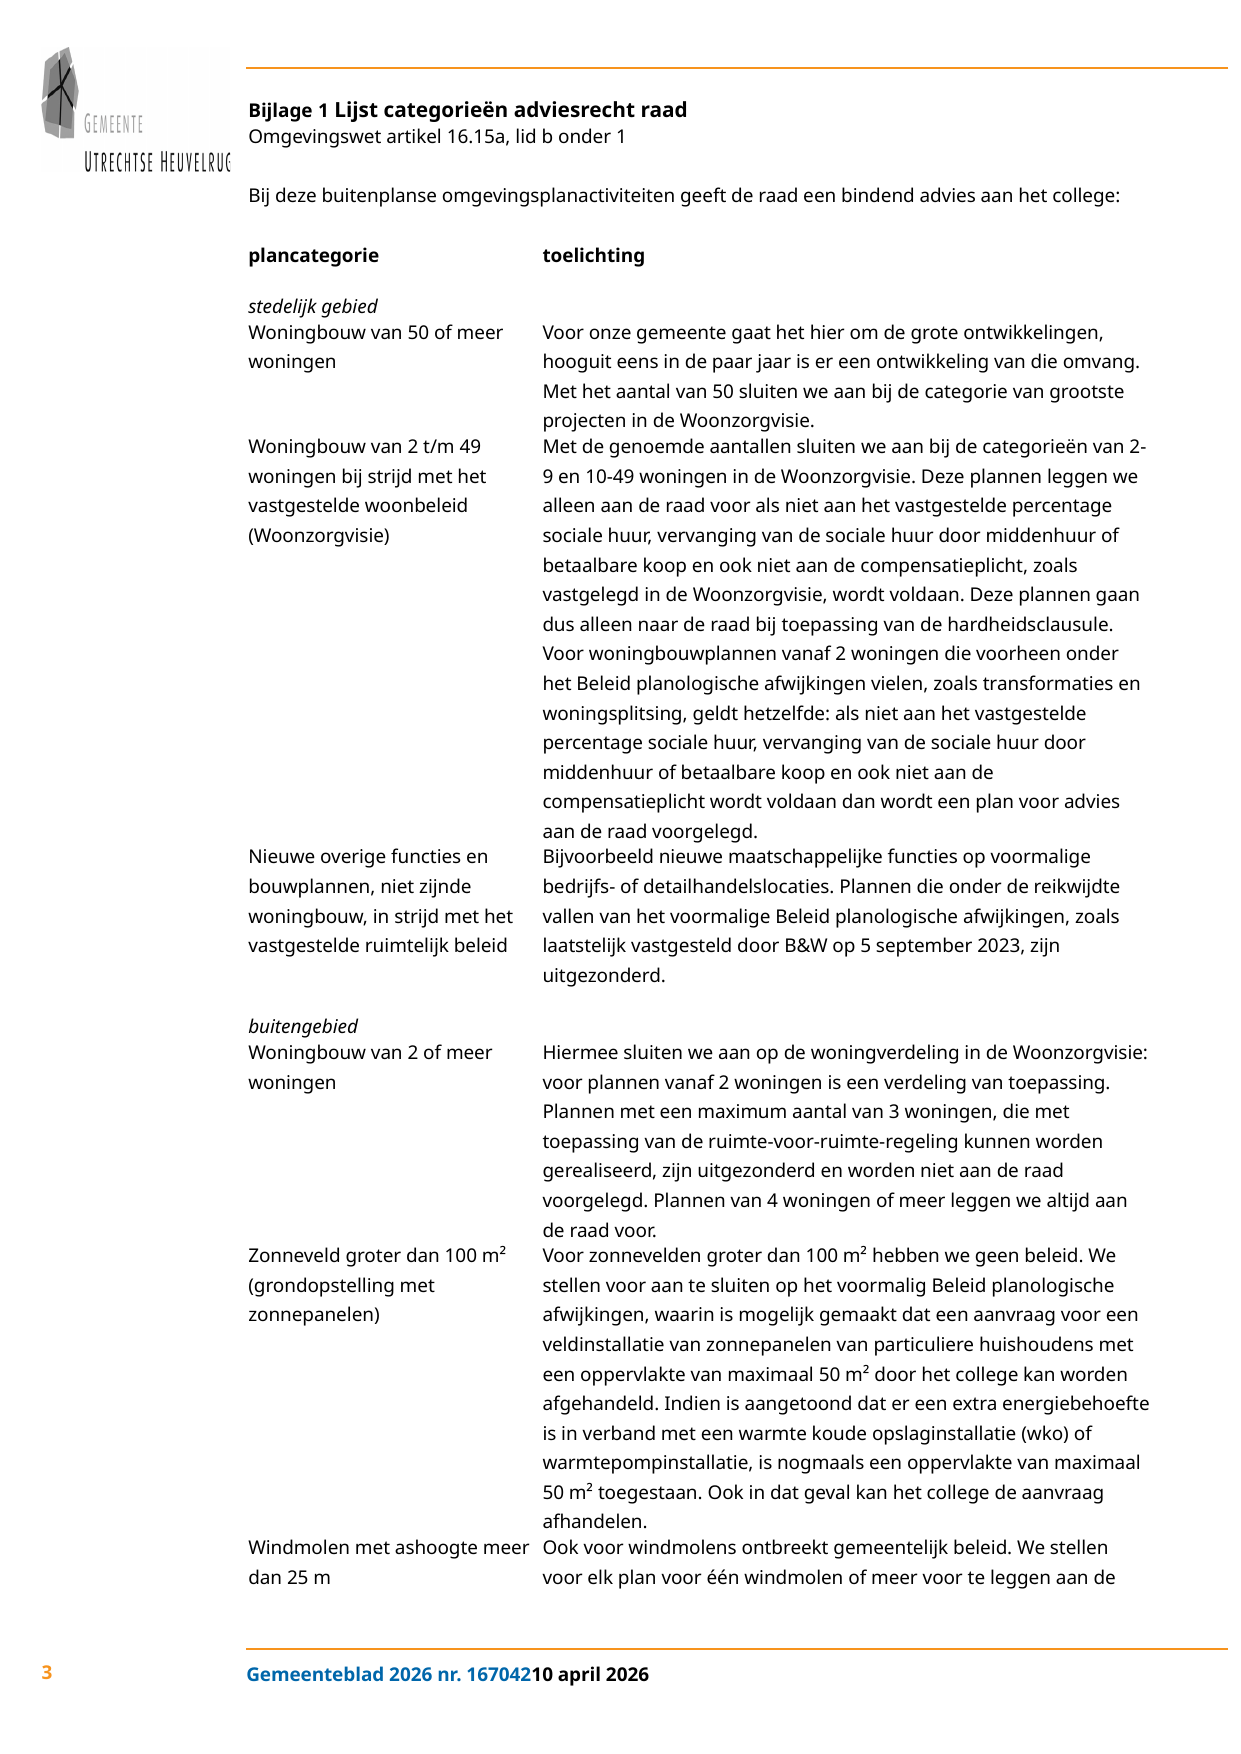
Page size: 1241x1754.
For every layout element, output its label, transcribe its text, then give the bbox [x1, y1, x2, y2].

table_cell [248, 988, 542, 1013]
table_cell [542, 268, 1152, 293]
table_header plancategorie [248, 242, 542, 267]
text Bijlage 1 Lijst categorieën adviesrecht raad [248, 95, 1152, 123]
table_cell [542, 988, 1152, 1013]
table_cell Hiermee sluiten we aan op de woningverdeling in de Woonzorgvisie: voor plannen vanaf 2 woningen is een verdeling van toepassing. Plannen met een maximum aantal van 3 woningen, die met toepassing van de ruimte-voor-ruimte-regeling kunnen worden gerealiseerd, zijn uitgezonderd en worden niet aan de raad voorgelegd. Plannen van 4 woningen of meer leggen we altijd aan de raad voor. [542, 1039, 1152, 1242]
table_cell Woningbouw van 50 of meer woningen [248, 319, 542, 433]
table_cell Nieuwe overige functies en bouwplannen, niet zijnde woningbouw, in strijd met het vastgestelde ruimtelijk beleid [248, 844, 542, 988]
table_cell Woningbouw van 2 t/m 49 woningen bij strijd met het vastgestelde woonbeleid (Woonzorgvisie) [248, 434, 542, 844]
table_cell Voor onze gemeente gaat het hier om de grote ontwikkelingen, hooguit eens in de paar jaar is er een ontwikkeling van die omvang. Met het aantal van 50 sluiten we aan bij de categorie van grootste projecten in de Woonzorgvisie. [542, 319, 1152, 433]
table_cell Zonneveld groter dan 100 m² (grondopstelling met zonnepanelen) [248, 1243, 542, 1534]
table_header toelichting [542, 242, 1152, 267]
text Omgevingswet artikel 16.15a, lid b onder 1 [248, 123, 1152, 149]
table_cell Windmolen met ashoogte meer dan 25 m [248, 1535, 542, 1590]
table_cell Woningbouw van 2 of meer woningen [248, 1039, 542, 1242]
table_cell Bijvoorbeeld nieuwe maatschappelijke functies op voormalige bedrijfs- of detailhandelslocaties. Plannen die onder de reikwijdte vallen van het voormalige Beleid planologische afwijkingen, zoals laatstelijk vastgesteld door B&W op 5 september 2023, zijn uitgezonderd. [542, 844, 1152, 988]
table_cell [542, 1014, 1152, 1039]
table_cell [542, 293, 1152, 319]
table_cell Ook voor windmolens ontbreekt gemeentelijk beleid. We stellen voor elk plan voor één windmolen of meer voor te leggen aan de [542, 1535, 1152, 1590]
table_cell [248, 268, 542, 293]
table_cell stedelijk gebied [248, 293, 542, 319]
text Bij deze buitenplanse omgevingsplanactiviteiten geeft de raad een bindend advies aan het college: [248, 182, 1152, 208]
picture [41, 47, 231, 172]
table_cell buitengebied [248, 1014, 542, 1039]
table_cell Voor zonnevelden groter dan 100 m² hebben we geen beleid. We stellen voor aan te sluiten op het voormalig Beleid planologische afwijkingen, waarin is mogelijk gemaakt dat een aanvraag voor een veldinstallatie van zonnepanelen van particuliere huishoudens met een oppervlakte van maximaal 50 m² door het college kan worden afgehandeld. Indien is aangetoond dat er een extra energiebehoefte is in verband met een warmte koude opslaginstallatie (wko) of warmtepompinstallatie, is nogmaals een oppervlakte van maximaal 50 m² toegestaan. Ook in dat geval kan het college de aanvraag afhandelen. [542, 1243, 1152, 1534]
table_cell Met de genoemde aantallen sluiten we aan bij de categorieën van 2-9 en 10-49 woningen in de Woonzorgvisie. Deze plannen leggen we alleen aan de raad voor als niet aan het vastgestelde percentage sociale huur, vervanging van de sociale huur door middenhuur of betaalbare koop en ook niet aan de compensatieplicht, zoals vastgelegd in de Woonzorgvisie, wordt voldaan. Deze plannen gaan dus alleen naar de raad bij toepassing van de hardheidsclausule. Voor woningbouwplannen vanaf 2 woningen die voorheen onder het Beleid planologische afwijkingen vielen, zoals transformaties en woningsplitsing, geldt hetzelfde: als niet aan het vastgestelde percentage sociale huur, vervanging van de sociale huur door middenhuur of betaalbare koop en ook niet aan de compensatieplicht wordt voldaan dan wordt een plan voor advies aan de raad voorgelegd. [542, 434, 1152, 844]
